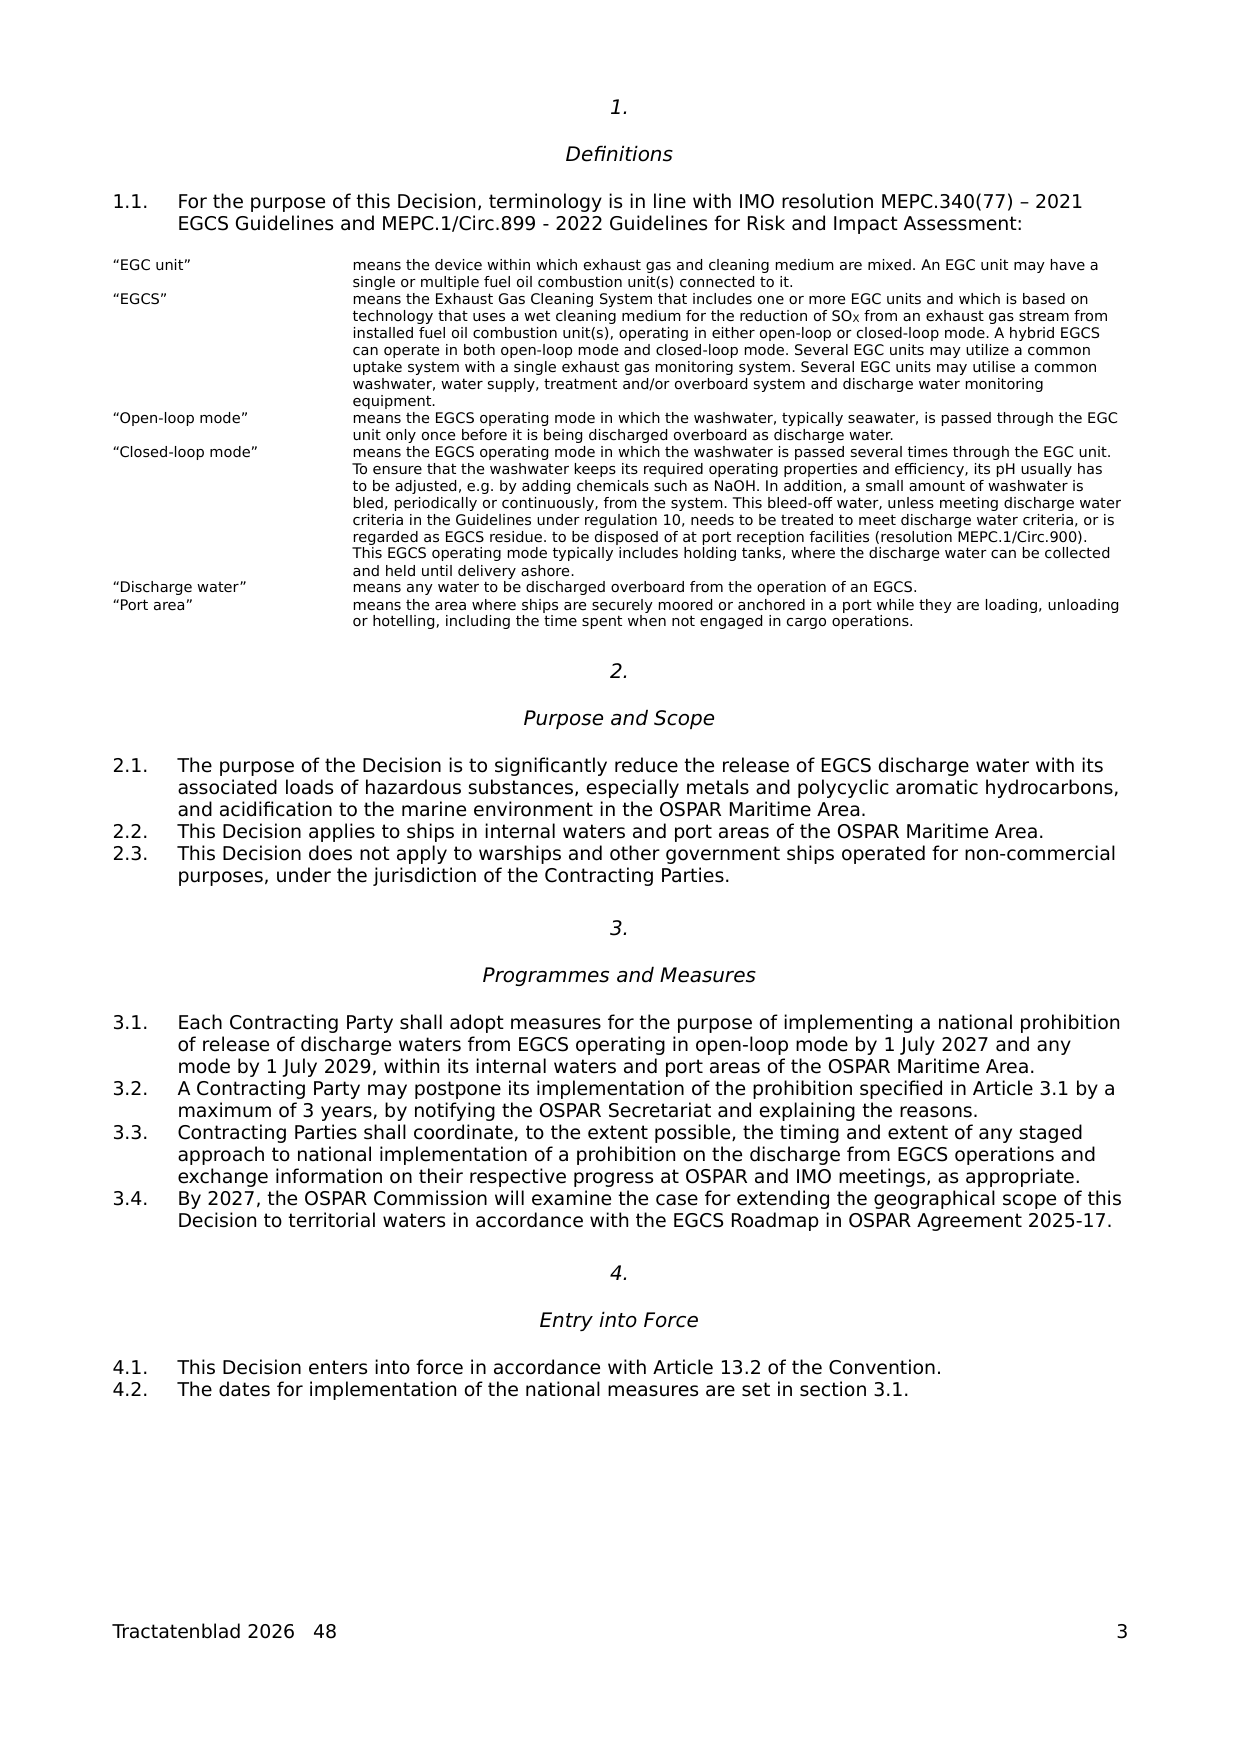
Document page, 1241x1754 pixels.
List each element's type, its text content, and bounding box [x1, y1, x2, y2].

table_cell means the area where ships are securely moored or anchored in a port while they are loading, unloading or hotelling, including the time spent when not engaged in cargo operations. [347, 596, 1128, 630]
subtitle 3. Programmes and Measures [112, 917, 1128, 987]
text 2.1. The purpose of the Decision is to significantly reduce the release of EGCS discharge water with its associated loads of hazardous substances, especially metals and polycyclic aromatic hydrocarbons, and acidification to the marine environment in the OSPAR Maritime Area. [112, 755, 1128, 821]
text 3.4. By 2027, the OSPAR Commission will examine the case for extending the geographical scope of this Decision to territorial waters in accordance with the EGCS Roadmap in OSPAR Agreement 2025-17. [112, 1188, 1128, 1232]
table_cell “Closed-loop mode” [112, 444, 347, 579]
text 2.2. This Decision applies to ships in internal waters and port areas of the OSPAR Maritime Area. [112, 821, 1128, 843]
table_cell “Port area” [112, 596, 347, 630]
text 3.3. Contracting Parties shall coordinate, to the extent possible, the timing and extent of any staged approach to national implementation of a prohibition on the discharge from EGCS operations and exchange information on their respective progress at OSPAR and IMO meetings, as appropriate. [112, 1122, 1128, 1188]
text 2.3. This Decision does not apply to warships and other government ships operated for non-commercial purposes, under the jurisdiction of the Contracting Parties. [112, 843, 1128, 887]
table_header means the device within which exhaust gas and cleaning medium are mixed. An EGC unit may have a single or multiple fuel oil combustion unit(s) connected to it. [347, 257, 1128, 291]
subtitle 2. Purpose and Scope [112, 660, 1128, 730]
subtitle 4. Entry into Force [112, 1262, 1128, 1332]
subtitle 1. Definitions [112, 96, 1128, 166]
table_cell means the Exhaust Gas Cleaning System that includes one or more EGC units and which is based on technology that uses a wet cleaning medium for the reduction of SOX from an exhaust gas stream from installed fuel oil combustion unit(s), operating in either open-loop or closed-loop mode. A hybrid EGCS can operate in both open-loop mode and closed-loop mode. Several EGC units may utilize a common uptake system with a single exhaust gas monitoring system. Several EGC units may utilise a common washwater, water supply, treatment and/or overboard system and discharge water monitoring equipment. [347, 291, 1128, 409]
text 4.2. The dates for implementation of the national measures are set in section 3.1. [112, 1379, 1128, 1401]
text 4.1. This Decision enters into force in accordance with Article 13.2 of the Convention. [112, 1357, 1128, 1379]
table_cell “EGCS” [112, 291, 347, 409]
table_cell means the EGCS operating mode in which the washwater is passed several times through the EGC unit. To ensure that the washwater keeps its required operating properties and efficiency, its pH usually has to be adjusted, e.g. by adding chemicals such as NaOH. In addition, a small amount of washwater is bled, periodically or continuously, from the system. This bleed-off water, unless meeting discharge water criteria in the Guidelines under regulation 10, needs to be treated to meet discharge water criteria, or is regarded as EGCS residue. to be disposed of at port reception facilities (resolution MEPC.1/Circ.900). This EGCS operating mode typically includes holding tanks, where the discharge water can be collected and held until delivery ashore. [347, 444, 1128, 579]
table_header “EGC unit” [112, 257, 347, 291]
text 3.1. Each Contracting Party shall adopt measures for the purpose of implementing a national prohibition of release of discharge waters from EGCS operating in open-loop mode by 1 July 2027 and any mode by 1 July 2029, within its internal waters and port areas of the OSPAR Maritime Area. [112, 1012, 1128, 1078]
text 1.1. For the purpose of this Decision, terminology is in line with IMO resolution MEPC.340(77) – 2021 EGCS Guidelines and MEPC.1/Circ.899 - 2022 Guidelines for Risk and Impact Assessment: [112, 191, 1128, 235]
table_cell “Discharge water” [112, 579, 347, 596]
table_cell “Open-loop mode” [112, 410, 347, 443]
table_cell means any water to be discharged overboard from the operation of an EGCS. [347, 579, 1128, 596]
table_cell means the EGCS operating mode in which the washwater, typically seawater, is passed through the EGC unit only once before it is being discharged overboard as discharge water. [347, 410, 1128, 443]
text 3.2. A Contracting Party may postpone its implementation of the prohibition specified in Article 3.1 by a maximum of 3 years, by notifying the OSPAR Secretariat and explaining the reasons. [112, 1078, 1128, 1122]
